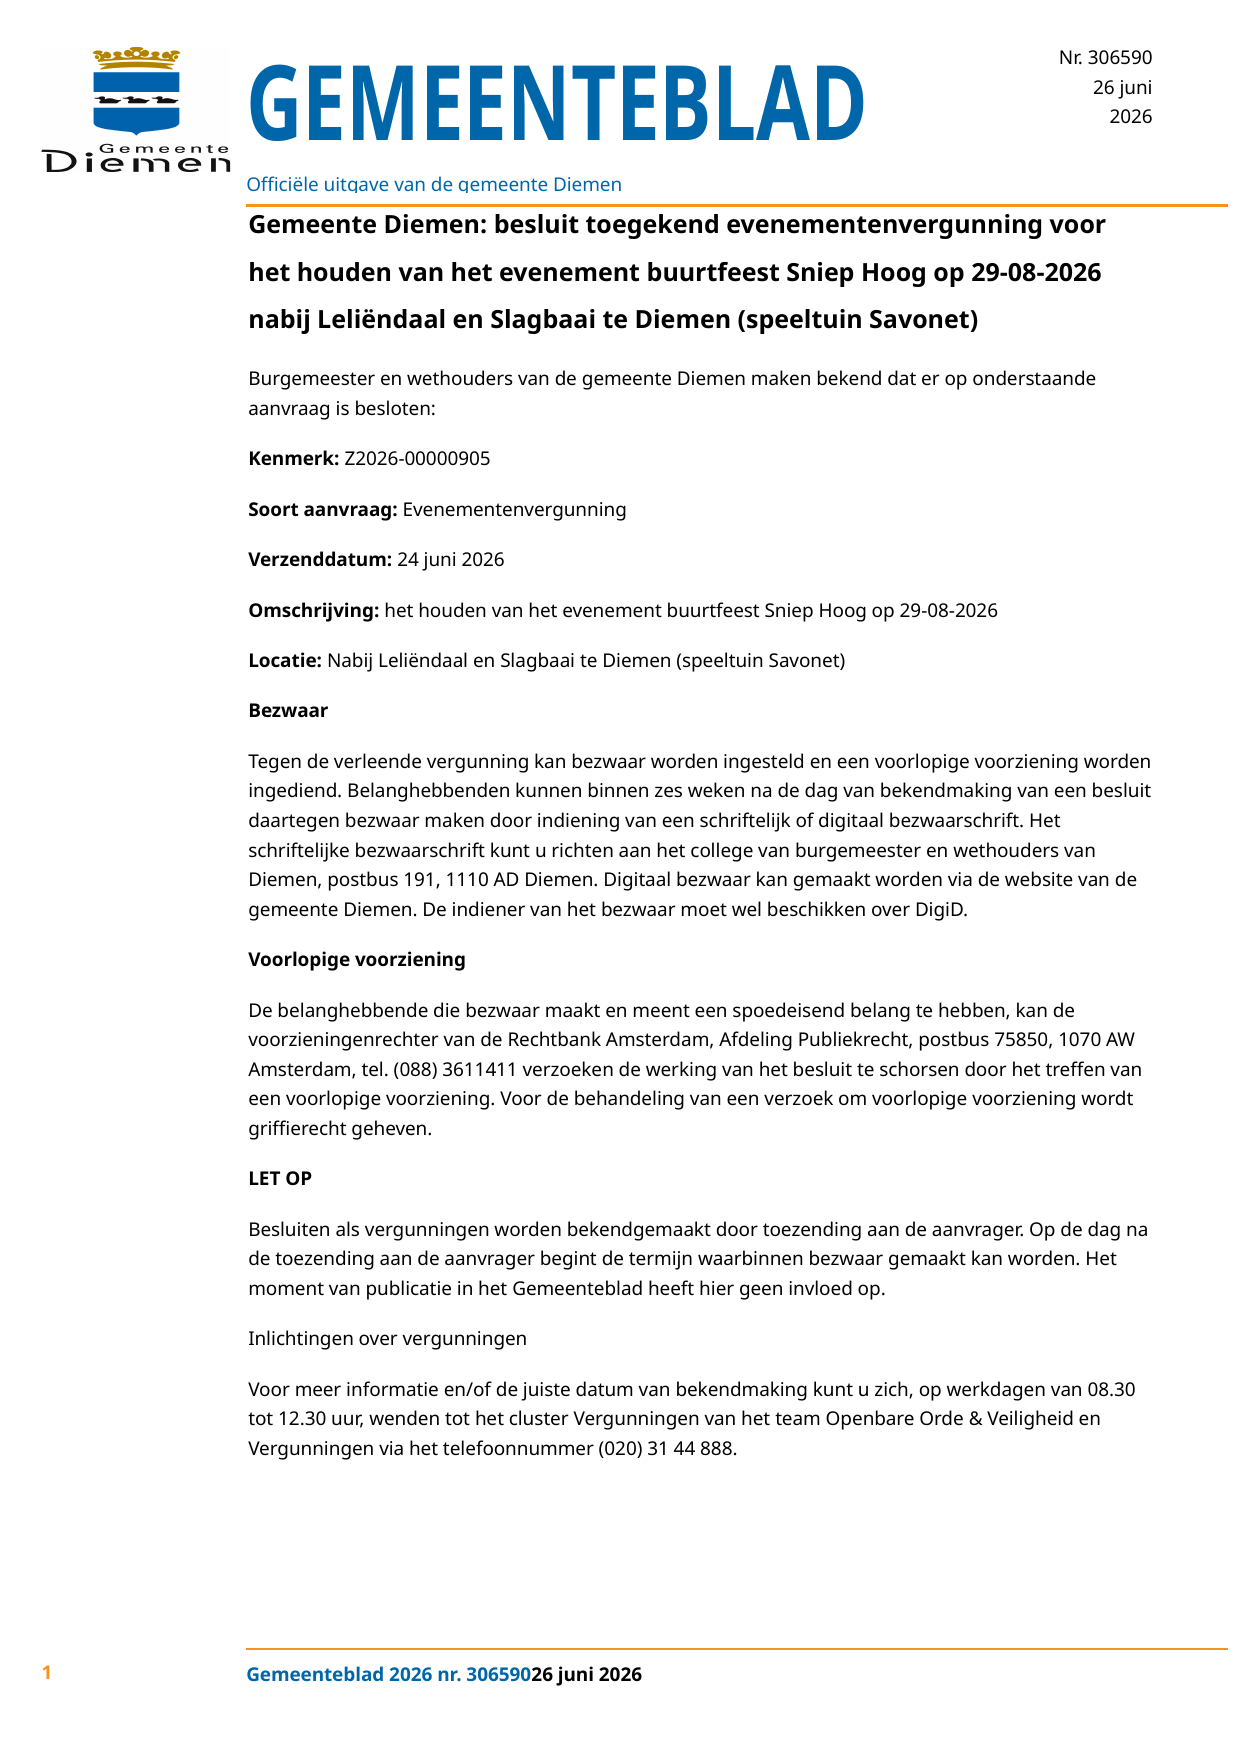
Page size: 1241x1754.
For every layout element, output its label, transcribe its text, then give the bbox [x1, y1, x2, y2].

text Burgemeester en wethouders van de gemeente Diemen maken bekend dat er op onderstaande aanvraag is besloten: [248, 366, 1152, 421]
text Omschrijving: het houden van het evenement buurtfeest Sniep Hoog op 29-08-2026 [248, 597, 1152, 622]
text Soort aanvraag: Evenementenvergunning [248, 496, 1152, 522]
text Locatie: Nabij Leliëndaal en Slagbaai te Diemen (speeltuin Savonet) [248, 647, 1152, 673]
text Voor meer informatie en/of de juiste datum van bekendmaking kunt u zich, op werkdagen van 08.30 tot 12.30 uur, wenden tot het cluster Vergunningen van het team Openbare Orde & Veiligheid en Vergunningen via het telefoonnummer (020) 31 44 888. [248, 1376, 1152, 1461]
text Verzenddatum: 24 juni 2026 [248, 546, 1152, 572]
text Voorlopige voorziening [248, 946, 1152, 972]
text Gemeente Diemen: besluit toegekend evenementenvergunning voor het houden van het evenement buurtfeest Sniep Hoog op 29-08-2026 nabij Leliëndaal en Slagbaai te Diemen (speeltuin Savonet) [248, 207, 1152, 336]
picture [41, 47, 231, 172]
text Kenmerk: Z2026-00000905 [248, 446, 1152, 471]
text Bezwaar [248, 698, 1152, 723]
text Tegen de verleende vergunning kan bezwaar worden ingesteld en een voorlopige voorziening worden ingediend. Belanghebbenden kunnen binnen zes weken na de dag van bekendmaking van een besluit daartegen bezwaar maken door indiening van een schriftelijk of digitaal bezwaarschrift. Het schriftelijke bezwaarschrift kunt u richten aan het college van burgemeester en wethouders van Diemen, postbus 191, 1110 AD Diemen. Digitaal bezwaar kan gemaakt worden via de website van de gemeente Diemen. De indiener van het bezwaar moet wel beschikken over DigiD. [248, 748, 1152, 922]
text De belanghebbende die bezwaar maakt en meent een spoedeisend belang te hebben, kan de voorzieningenrechter van de Rechtbank Amsterdam, Afdeling Publiekrecht, postbus 75850, 1070 AW Amsterdam, tel. (088) 3611411 verzoeken de werking van het besluit te schorsen door het treffen van een voorlopige voorziening. Voor de behandeling van een verzoek om voorlopige voorziening wordt griffierecht geheven. [248, 997, 1152, 1141]
text Besluiten als vergunningen worden bekendgemaakt door toezending aan de aanvrager. Op de dag na de toezending aan de aanvrager begint de termijn waarbinnen bezwaar gemaakt kan worden. Het moment van publicatie in het Gemeenteblad heeft hier geen invloed op. [248, 1216, 1152, 1301]
text Inlichtingen over vergunningen [248, 1326, 1152, 1351]
text LET OP [248, 1166, 1152, 1191]
